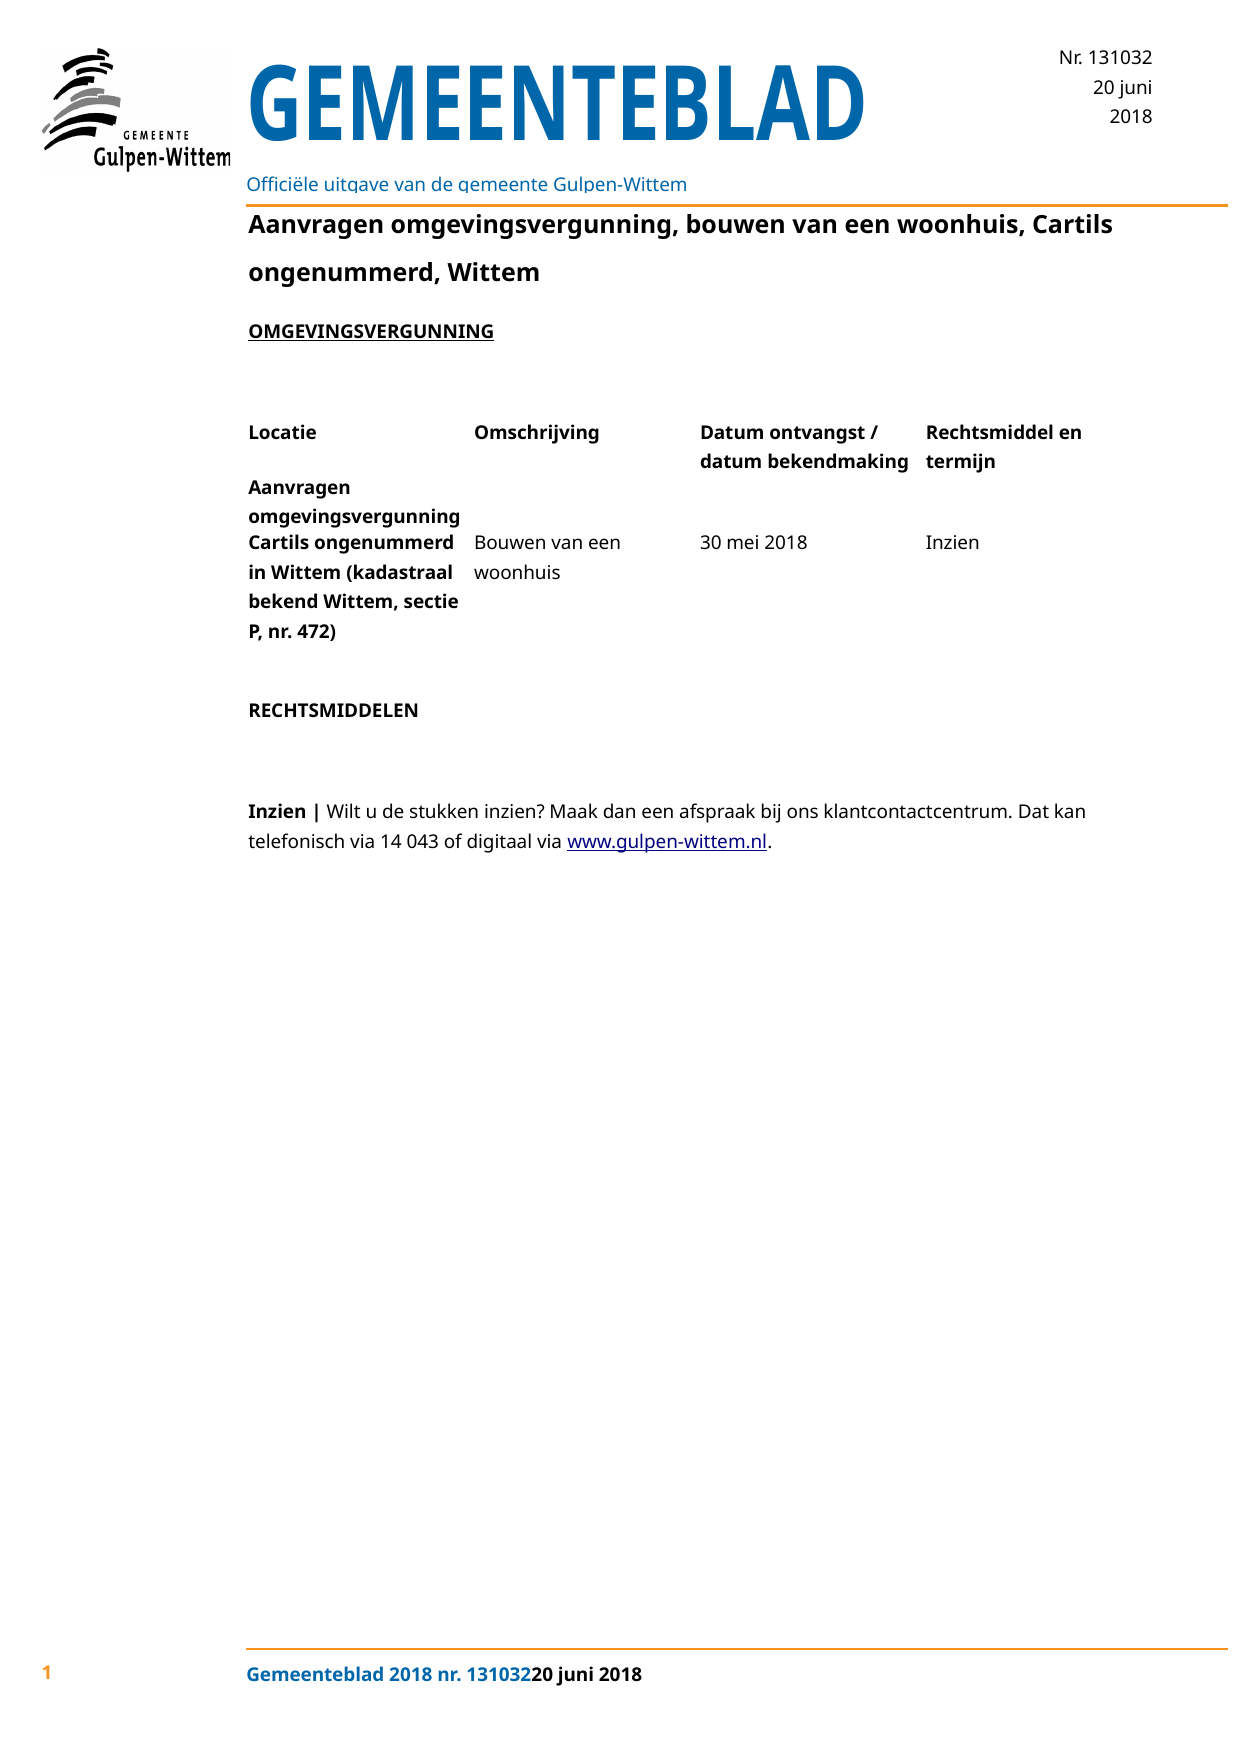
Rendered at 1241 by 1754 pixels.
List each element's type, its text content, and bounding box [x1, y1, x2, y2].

text Inzien | Wilt u de stukken inzien? Maak dan een afspraak bij ons klantcontactcentrum. Dat kan telefonisch via 14 043 of digitaal via www.gulpen-wittem.nl. [248, 798, 1152, 854]
table_cell Bouwen van een woonhuis [474, 530, 700, 644]
table_header Locatie [248, 419, 474, 474]
text Aanvragen omgevingsvergunning, bouwen van een woonhuis, Cartils ongenummerd, Wittem [248, 207, 1152, 288]
table_header Datum ontvangst / datum bekendmaking [700, 419, 926, 474]
table_cell [474, 474, 700, 529]
table_cell Inzien [926, 530, 1152, 644]
table_cell Cartils ongenummerd in Wittem (kadastraal bekend Wittem, sectie P, nr. 472) [248, 530, 474, 644]
table_cell [700, 474, 926, 529]
table_header Omschrijving [474, 419, 700, 474]
table_header Rechtsmiddel en termijn [926, 419, 1152, 474]
table_cell Aanvragen omgevingsvergunning [248, 474, 474, 529]
text OMGEVINGSVERGUNNING [248, 318, 1152, 344]
text RECHTSMIDDELEN [248, 698, 1152, 723]
table_cell 30 mei 2018 [700, 530, 926, 644]
table_cell [926, 474, 1152, 529]
picture [41, 47, 231, 172]
